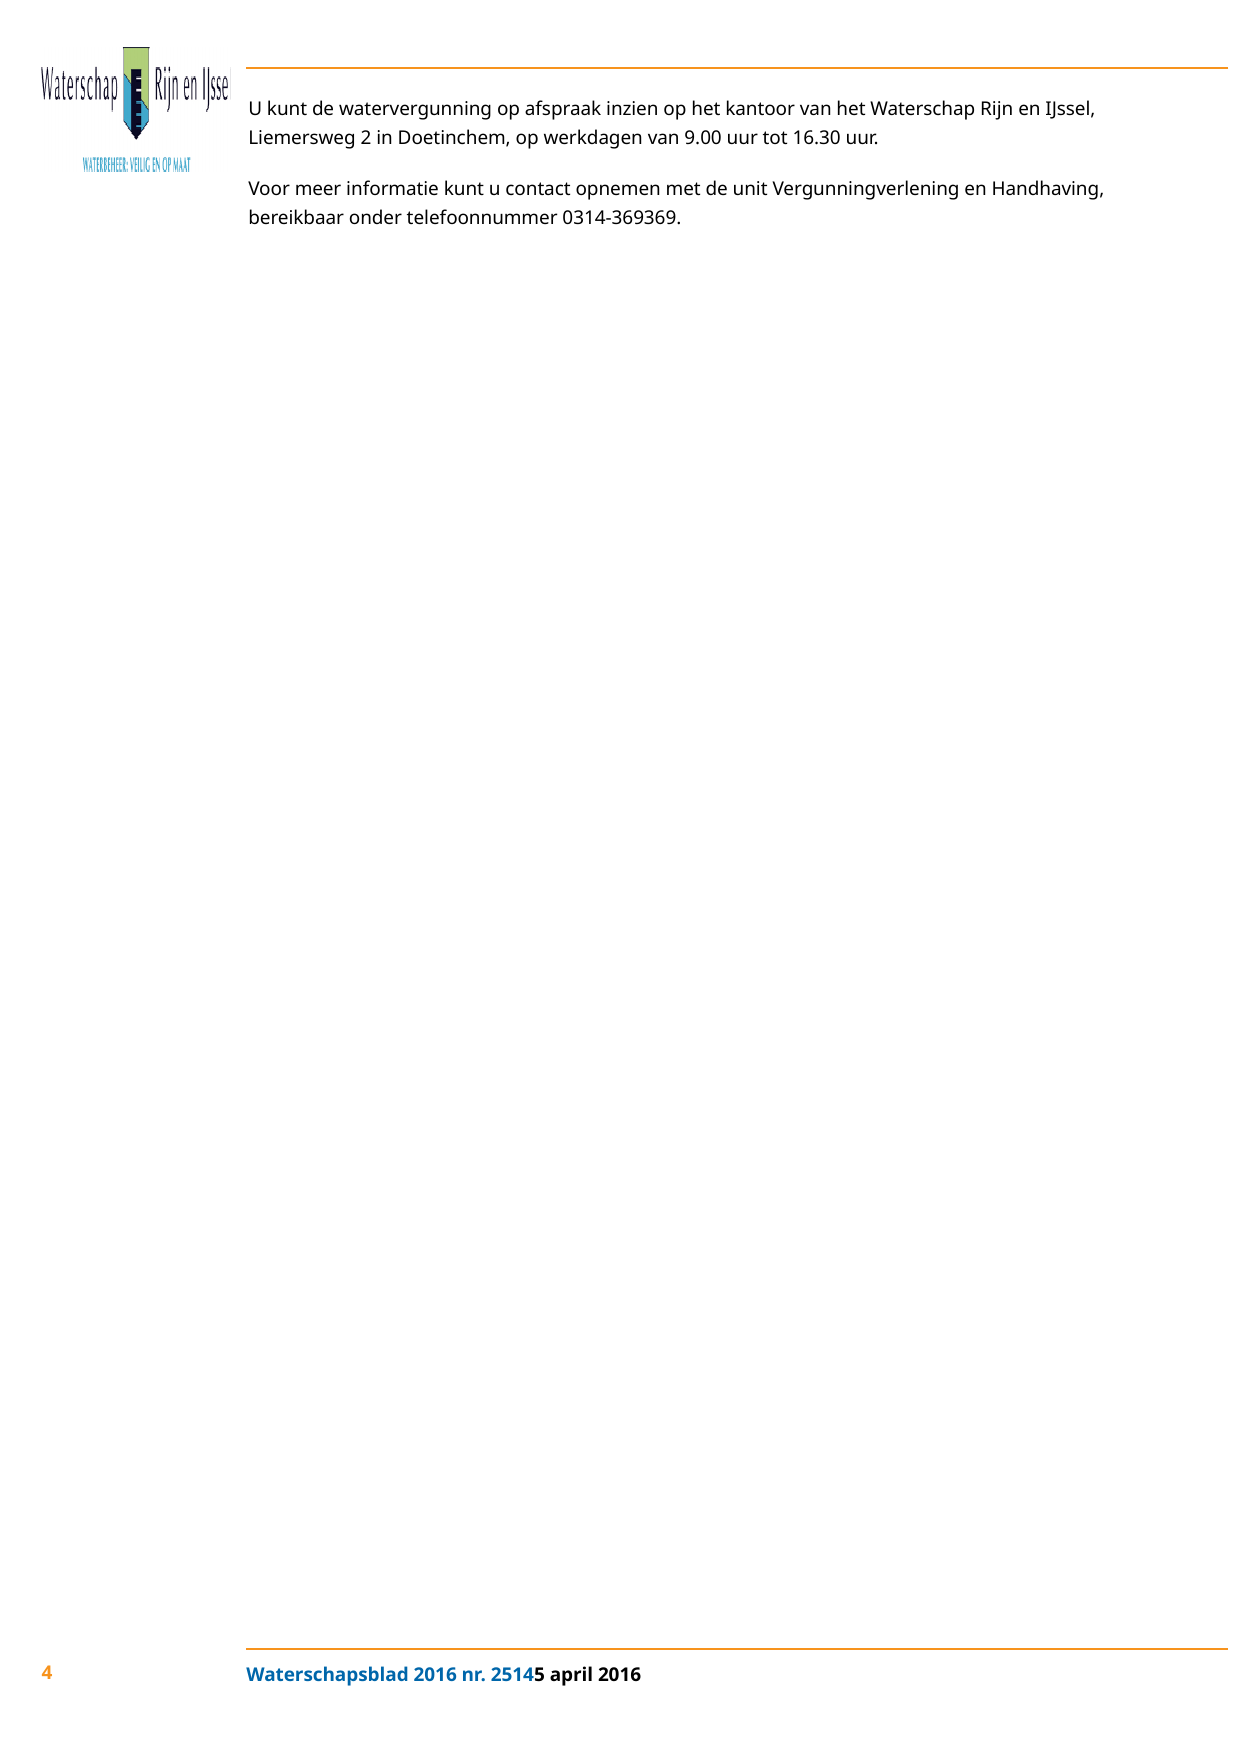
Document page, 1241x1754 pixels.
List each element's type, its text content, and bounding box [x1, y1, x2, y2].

text Voor meer informatie kunt u contact opnemen met de unit Vergunningverlening en Handhaving, bereikbaar onder telefoonnummer 0314-369369. [248, 175, 1152, 230]
picture [41, 47, 231, 172]
text U kunt de watervergunning op afspraak inzien op het kantoor van het Waterschap Rijn en IJssel, Liemersweg 2 in Doetinchem, op werkdagen van 9.00 uur tot 16.30 uur. [248, 95, 1152, 150]
